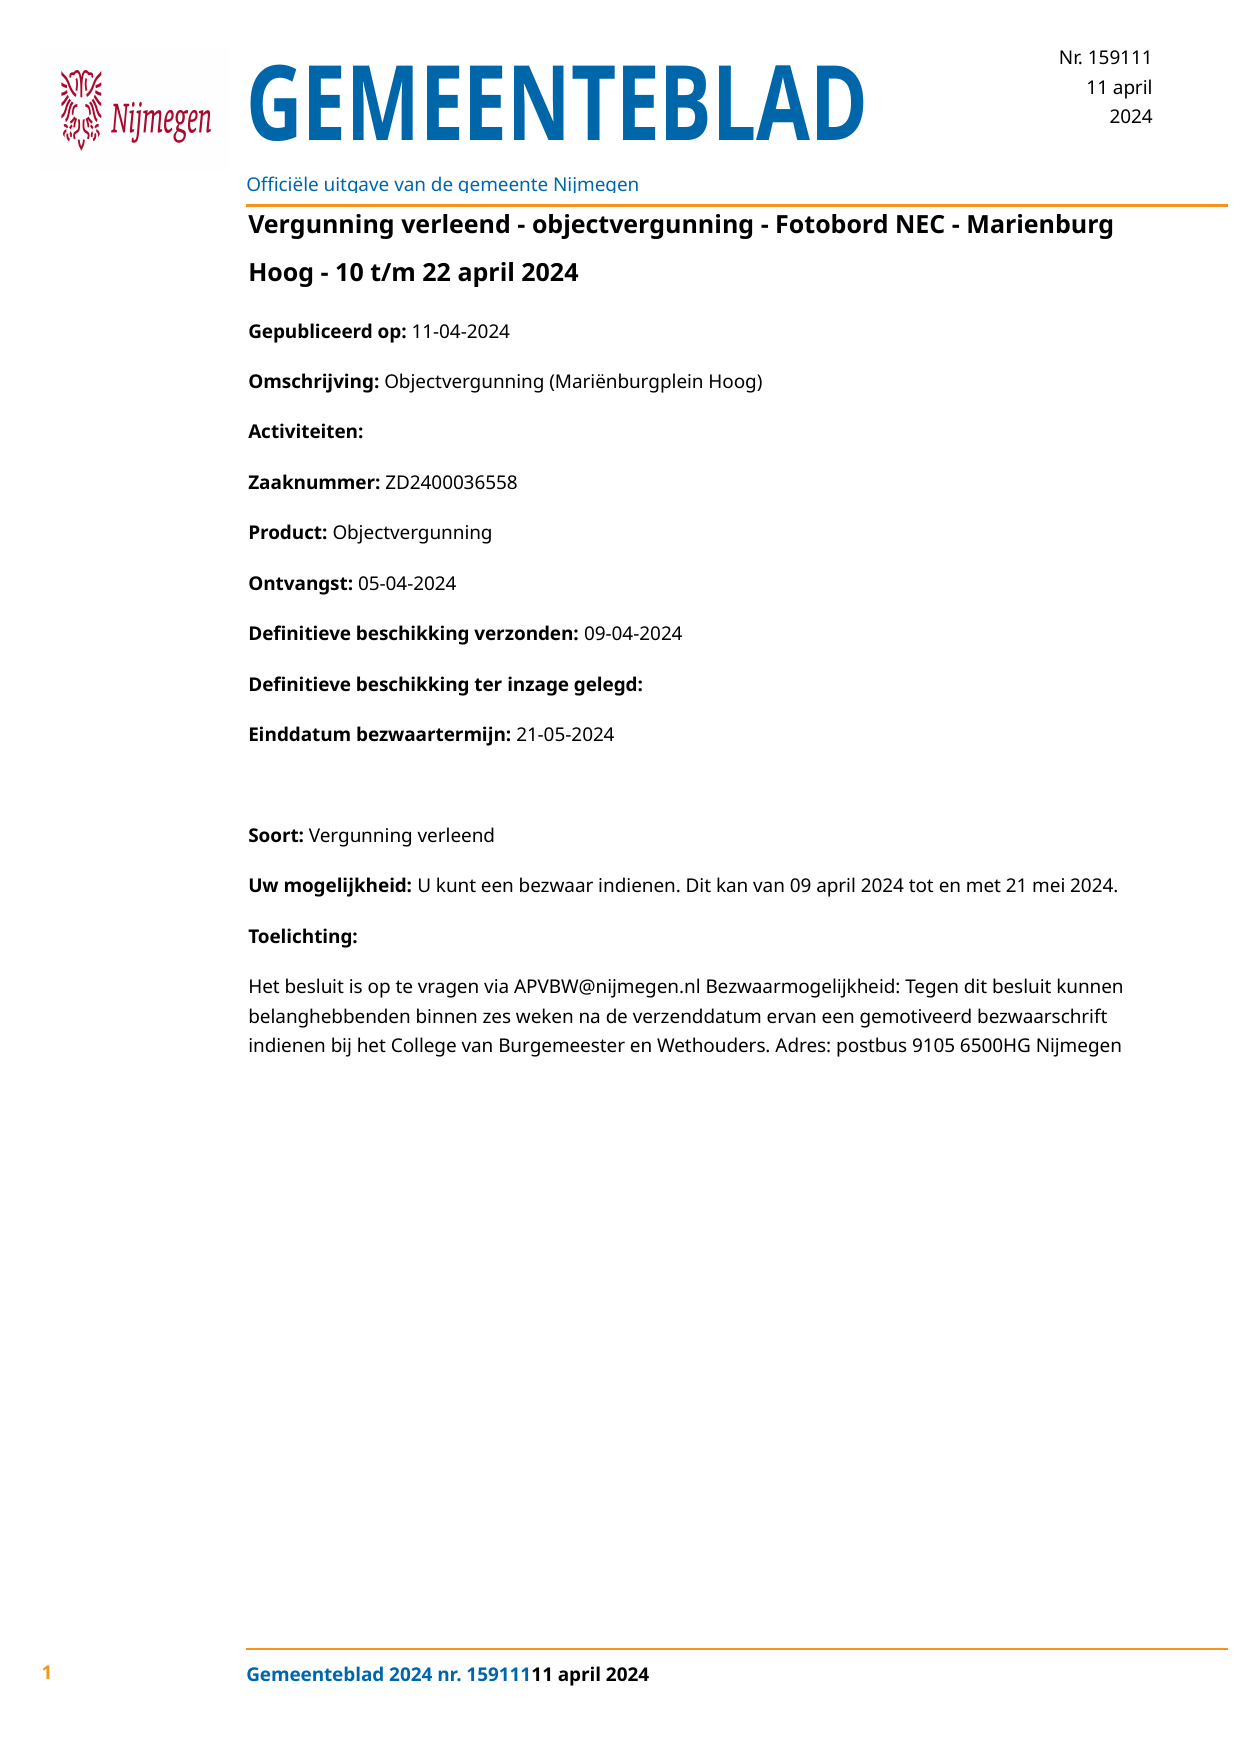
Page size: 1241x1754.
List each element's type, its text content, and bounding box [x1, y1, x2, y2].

text Omschrijving: Objectvergunning (Mariënburgplein Hoog) [248, 368, 1152, 394]
text Ontvangst: 05-04-2024 [248, 570, 1152, 596]
text Soort: Vergunning verleend [248, 822, 1152, 848]
text Uw mogelijkheid: U kunt een bezwaar indienen. Dit kan van 09 april 2024 tot en met 21 mei 2024. [248, 872, 1152, 898]
text Toelichting: [248, 923, 1152, 949]
text Zaaknummer: ZD2400036558 [248, 469, 1152, 495]
text Gepubliceerd op: 11-04-2024 [248, 318, 1152, 344]
picture [41, 47, 231, 172]
text Definitieve beschikking ter inzage gelegd: [248, 671, 1152, 697]
text Het besluit is op te vragen via APVBW@nijmegen.nl Bezwaarmogelijkheid: Tegen dit besluit kunnen belanghebbenden binnen zes weken na de verzenddatum ervan een gemotiveerd bezwaarschrift indienen bij het College van Burgemeester en Wethouders. Adres: postbus 9105 6500HG Nijmegen [248, 973, 1152, 1058]
text Product: Objectvergunning [248, 519, 1152, 545]
text Vergunning verleend - objectvergunning - Fotobord NEC - Marienburg Hoog - 10 t/m 22 april 2024 [248, 207, 1152, 288]
text Einddatum bezwaartermijn: 21-05-2024 [248, 721, 1152, 747]
text Definitieve beschikking verzonden: 09-04-2024 [248, 620, 1152, 646]
text Activiteiten: [248, 419, 1152, 444]
